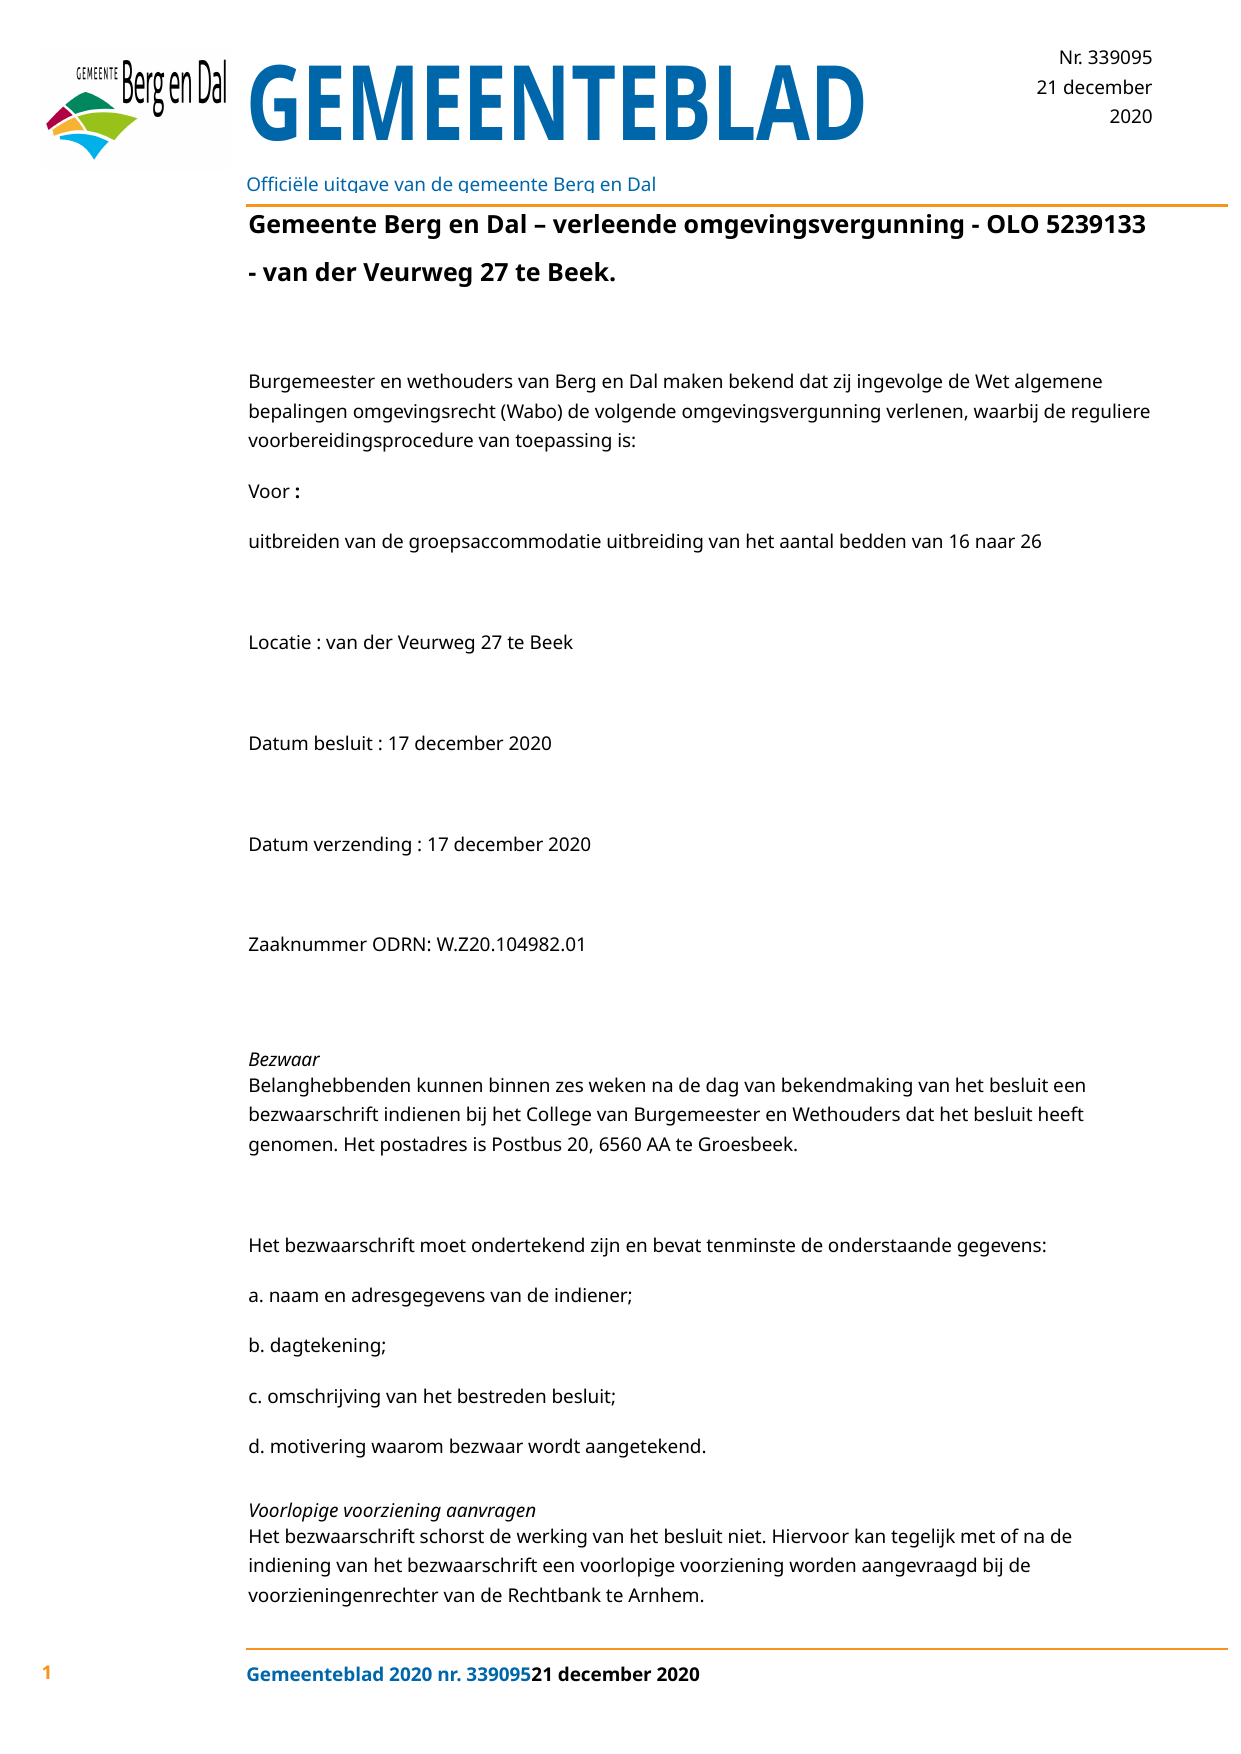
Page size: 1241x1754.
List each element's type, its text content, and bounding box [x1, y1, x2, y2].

text Datum besluit : 17 december 2020 [248, 730, 1152, 756]
text a. naam en adresgegevens van de indiener; [248, 1282, 1152, 1308]
text Het bezwaarschrift moet ondertekend zijn en bevat tenminste de onderstaande gegevens: [248, 1232, 1152, 1257]
text Burgemeester en wethouders van Berg en Dal maken bekend dat zij ingevolge de Wet algemene bepalingen omgevingsrecht (Wabo) de volgende omgevingsvergunning verlenen, waarbij de reguliere voorbereidingsprocedure van toepassing is: [248, 368, 1152, 453]
text Het bezwaarschrift schorst de werking van het besluit niet. Hiervoor kan tegelijk met of na de indiening van het bezwaarschrift een voorlopige voorziening worden aangevraagd bij de voorzieningenrechter van de Rechtbank te Arnhem. [248, 1523, 1152, 1608]
text Locatie : van der Veurweg 27 te Beek [248, 629, 1152, 655]
text Gemeente Berg en Dal – verleende omgevingsvergunning - OLO 5239133 - van der Veurweg 27 te Beek. [248, 207, 1152, 288]
text c. omschrijving van het bestreden besluit; [248, 1383, 1152, 1409]
text Zaaknummer ODRN: W.Z20.104982.01 [248, 932, 1152, 957]
text Bezwaar [248, 1046, 1152, 1072]
text b. dagtekening; [248, 1333, 1152, 1358]
text Belanghebbenden kunnen binnen zes weken na de dag van bekendmaking van het besluit een bezwaarschrift indienen bij het College van Burgemeester en Wethouders dat het besluit heeft genomen. Het postadres is Postbus 20, 6560 AA te Groesbeek. [248, 1072, 1152, 1157]
picture [41, 47, 231, 172]
text Datum verzending : 17 december 2020 [248, 831, 1152, 857]
text uitbreiden van de groepsaccommodatie uitbreiding van het aantal bedden van 16 naar 26 [248, 528, 1152, 554]
text Voorlopige voorziening aanvragen [248, 1497, 1152, 1523]
text d. motivering waarom bezwaar wordt aangetekend. [248, 1433, 1152, 1459]
text Voor : [248, 478, 1152, 504]
